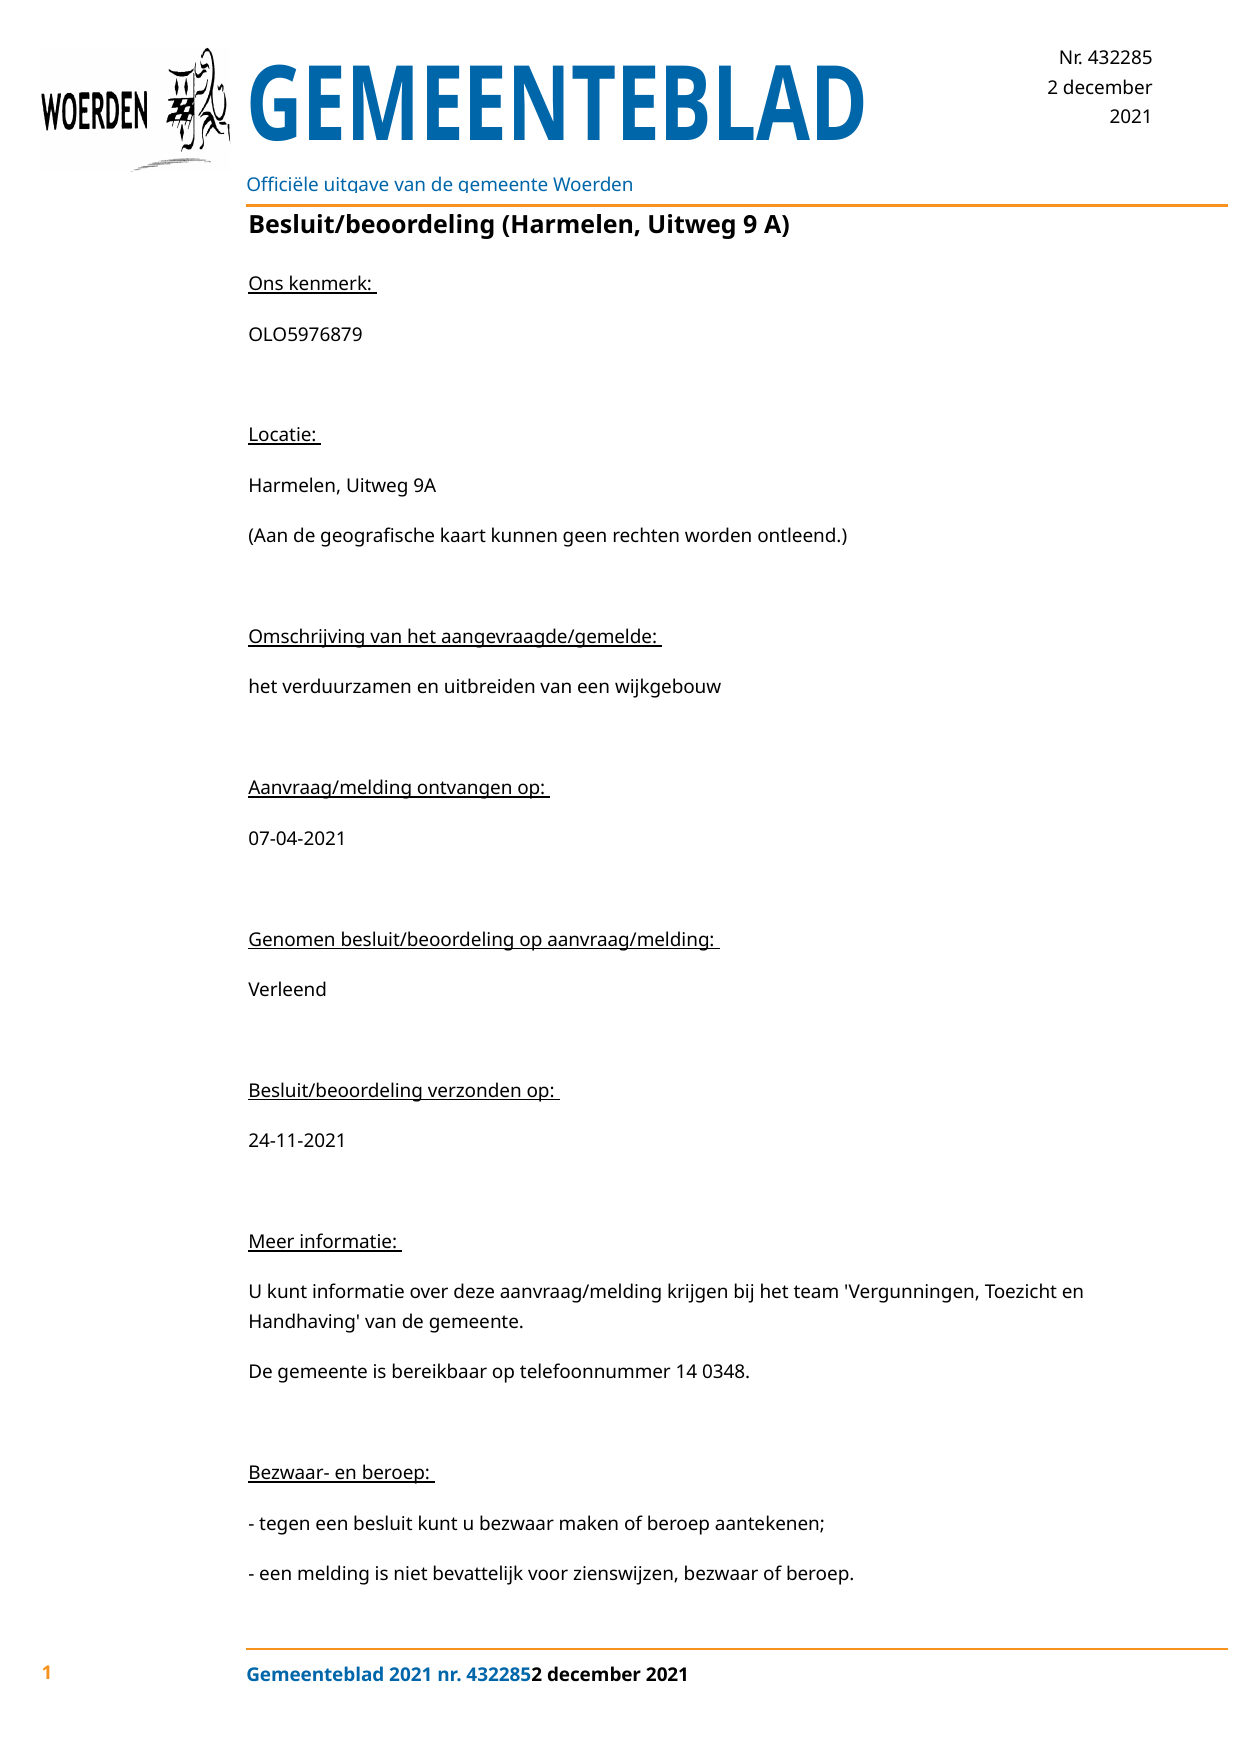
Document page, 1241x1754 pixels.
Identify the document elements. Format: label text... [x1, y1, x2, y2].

text Omschrijving van het aangevraagde/gemelde: [248, 623, 1152, 649]
picture [41, 47, 231, 172]
text Ons kenmerk: [248, 270, 1152, 296]
text Harmelen, Uitweg 9A [248, 472, 1152, 498]
text Besluit/beoordeling verzonden op: [248, 1077, 1152, 1103]
text Bezwaar- en beroep: [248, 1459, 1152, 1485]
text U kunt informatie over deze aanvraag/melding krijgen bij het team 'Vergunningen, Toezicht en Handhaving' van de gemeente. [248, 1279, 1152, 1334]
text Locatie: [248, 422, 1152, 447]
text OLO5976879 [248, 321, 1152, 346]
text het verduurzamen en uitbreiden van een wijkgebouw [248, 674, 1152, 699]
text 24-11-2021 [248, 1127, 1152, 1153]
text Verleend [248, 976, 1152, 1002]
text Genomen besluit/beoordeling op aanvraag/melding: [248, 926, 1152, 951]
text - een melding is niet bevattelijk voor zienswijzen, bezwaar of beroep. [248, 1560, 1152, 1586]
text Besluit/beoordeling (Harmelen, Uitweg 9 A) [248, 207, 1152, 241]
text - tegen een besluit kunt u bezwaar maken of beroep aantekenen; [248, 1510, 1152, 1536]
text De gemeente is bereikbaar op telefoonnummer 14 0348. [248, 1359, 1152, 1384]
text Aanvraag/melding ontvangen op: [248, 774, 1152, 800]
text (Aan de geografische kaart kunnen geen rechten worden ontleend.) [248, 522, 1152, 548]
text Meer informatie: [248, 1228, 1152, 1254]
text 07-04-2021 [248, 825, 1152, 851]
